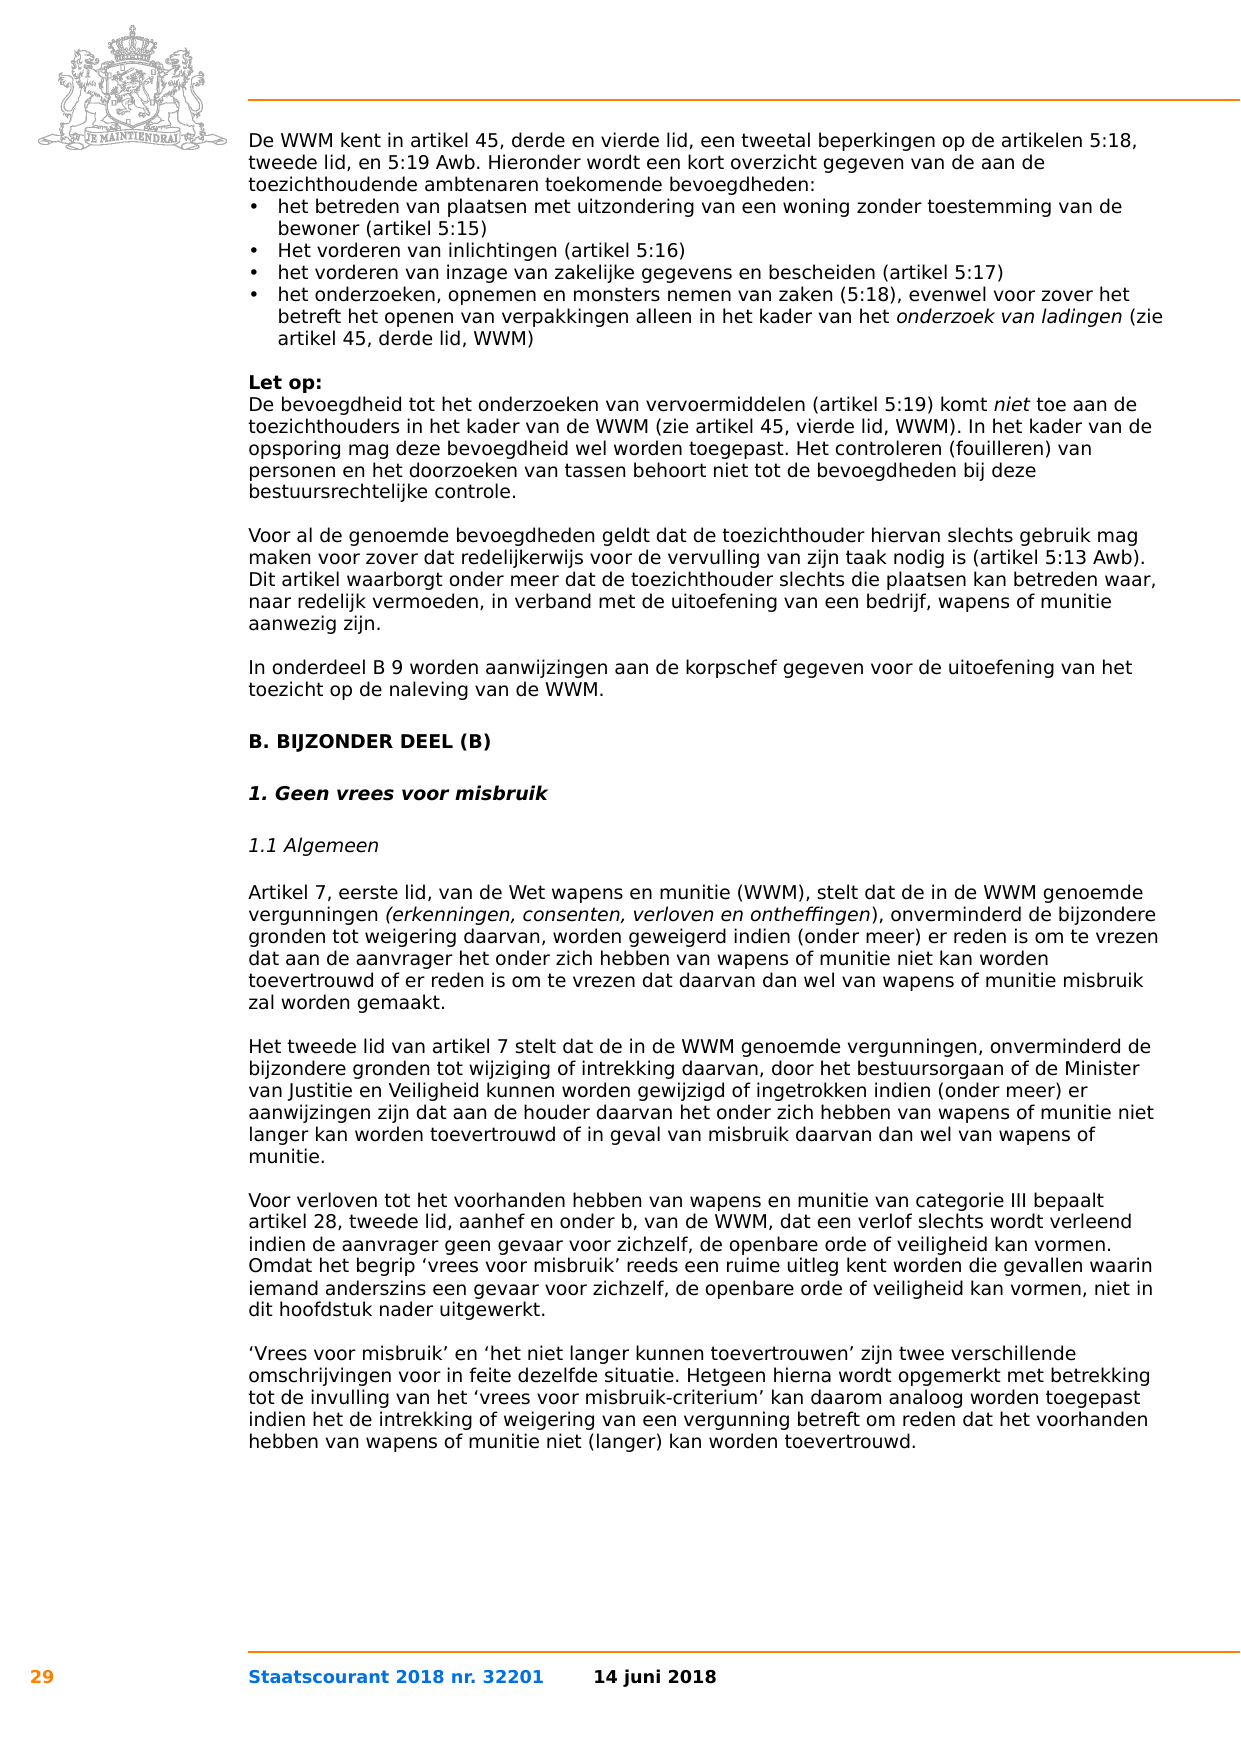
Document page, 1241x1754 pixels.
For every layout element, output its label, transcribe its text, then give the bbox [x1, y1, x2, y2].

text Het tweede lid van artikel 7 stelt dat de in de WWM genoemde vergunningen, onverminderd de bijzondere gronden tot wijziging of intrekking daarvan, door het bestuursorgaan of de Minister van Justitie en Veiligheid kunnen worden gewijzigd of ingetrokken indien (onder meer) er aanwijzingen zijn dat aan de houder daarvan het onder zich hebben van wapens of munitie niet langer kan worden toevertrouwd of in geval van misbruik daarvan dan wel van wapens of munitie. [248, 1036, 1163, 1168]
text ‘Vrees voor misbruik’ en ‘het niet langer kunnen toevertrouwen’ zijn twee verschillende omschrijvingen voor in feite dezelfde situatie. Hetgeen hierna wordt opgemerkt met betrekking tot de invulling van het ‘vrees voor misbruik-criterium’ kan daarom analoog worden toegepast indien het de intrekking of weigering van een vergunning betreft om reden dat het voorhanden hebben van wapens of munitie niet (langer) kan worden toevertrouwd. [248, 1343, 1163, 1453]
text De WWM kent in artikel 45, derde en vierde lid, een tweetal beperkingen op de artikelen 5:18, tweede lid, en 5:19 Awb. Hieronder wordt een kort overzicht gegeven van de aan de toezichthoudende ambtenaren toekomende bevoegdheden: [248, 130, 1163, 196]
text Voor al de genoemde bevoegdheden geldt dat de toezichthouder hiervan slechts gebruik mag maken voor zover dat redelijkerwijs voor de vervulling van zijn taak nodig is (artikel 5:13 Awb). Dit artikel waarborgt onder meer dat de toezichthouder slechts die plaatsen kan betreden waar, naar redelijk vermoeden, in verband met de uitoefening van een bedrijf, wapens of munitie aanwezig zijn. [248, 525, 1163, 635]
text Artikel 7, eerste lid, van de Wet wapens en munitie (WWM), stelt dat de in de WWM genoemde vergunningen (erkenningen, consenten, verloven en ontheffingen), onverminderd de bijzondere gronden tot weigering daarvan, worden geweigerd indien (onder meer) er reden is om te vrezen dat aan de aanvrager het onder zich hebben van wapens of munitie niet kan worden toevertrouwd of er reden is om te vrezen dat daarvan dan wel van wapens of munitie misbruik zal worden gemaakt. [248, 882, 1163, 1014]
text • het onderzoeken, opnemen en monsters nemen van zaken (5:18), evenwel voor zover het betreft het openen van verpakkingen alleen in het kader van het onderzoek van ladingen (zie artikel 45, derde lid, WWM) [248, 284, 1163, 350]
subtitle B. BIJZONDER DEEL (B) [248, 731, 1163, 753]
text In onderdeel B 9 worden aanwijzingen aan de korpschef gegeven voor de uitoefening van het toezicht op de naleving van de WWM. [248, 657, 1163, 701]
subtitle 1. Geen vrees voor misbruik [248, 783, 1163, 805]
text Voor verloven tot het voorhanden hebben van wapens en munitie van categorie III bepaalt artikel 28, tweede lid, aanhef en onder b, van de WWM, dat een verlof slechts wordt verleend indien de aanvrager geen gevaar voor zichzelf, de openbare orde of veiligheid kan vormen. Omdat het begrip ‘vrees voor misbruik’ reeds een ruime uitleg kent worden die gevallen waarin iemand anderszins een gevaar voor zichzelf, de openbare orde of veiligheid kan vormen, niet in dit hoofdstuk nader uitgewerkt. [248, 1189, 1163, 1321]
text • het betreden van plaatsen met uitzondering van een woning zonder toestemming van de bewoner (artikel 5:15) [248, 196, 1163, 240]
text • het vorderen van inzage van zakelijke gegevens en bescheiden (artikel 5:17) [248, 262, 1163, 284]
text • Het vorderen van inlichtingen (artikel 5:16) [248, 240, 1163, 262]
text Let op: [248, 372, 1163, 393]
picture [38, 25, 227, 150]
subtitle 1.1 Algemeen [248, 835, 1163, 857]
text De bevoegdheid tot het onderzoeken van vervoermiddelen (artikel 5:19) komt niet toe aan de toezichthouders in het kader van de WWM (zie artikel 45, vierde lid, WWM). In het kader van de opsporing mag deze bevoegdheid wel worden toegepast. Het controleren (fouilleren) van personen en het doorzoeken van tassen behoort niet tot de bevoegdheden bij deze bestuursrechtelijke controle. [248, 393, 1163, 503]
